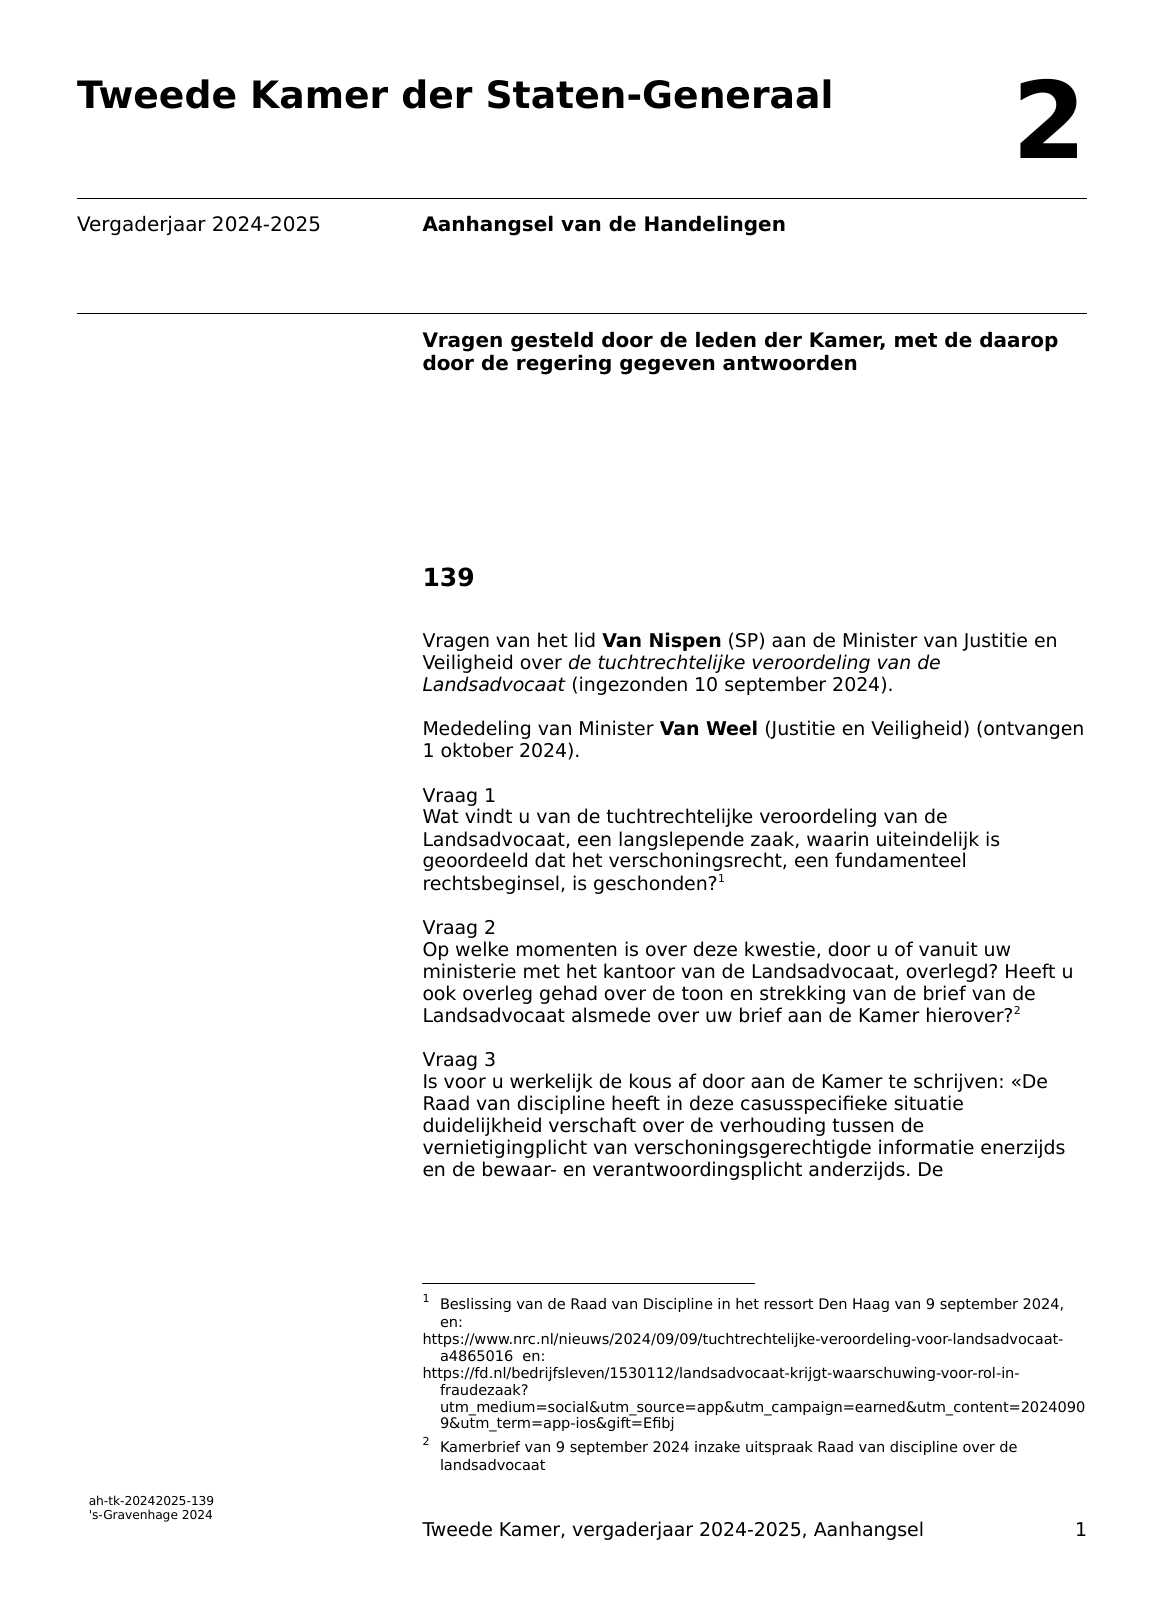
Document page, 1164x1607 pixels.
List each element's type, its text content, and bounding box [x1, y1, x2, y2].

text https://www.nrc.nl/nieuws/2024/09/09/tuchtrechtelijke-veroordeling-voor-landsadvocaat-a4865016 en: [422, 1331, 1087, 1365]
text https://fd.nl/bedrijfsleven/1530112/landsadvocaat-krijgt-waarschuwing-voor-rol-in-fraudezaak?utm_medium=social&utm_source=app&utm_campaign=earned&utm_content=20240909&utm_term=app-ios&gift=Efibj [422, 1365, 1087, 1432]
text Vraag 1 [422, 784, 1087, 806]
table_header Tweede Kamer der Staten-Generaal [77, 59, 886, 198]
table_cell Vergaderjaar 2024-2025 [77, 199, 422, 313]
table_cell Vragen gesteld door de leden der Kamer, met de daarop door de regering gegeven antwoorden [422, 314, 1087, 375]
table_cell Aanhangsel van de Handelingen [422, 199, 1087, 313]
text Kamerbrief van 9 september 2024 inzake uitspraak Raad van discipline over de landsadvocaat [422, 1435, 1087, 1474]
text Is voor u werkelijk de kous af door aan de Kamer te schrijven: «De Raad van discipline heeft in deze casusspecifieke situatie duidelijkheid verschaft over de verhouding tussen de vernietigingplicht van verschoningsgerechtigde informatie enerzijds en de bewaar- en verantwoordingsplicht anderzijds. De [422, 1071, 1087, 1181]
table_header 2 [886, 59, 1087, 198]
table_cell [77, 314, 422, 375]
text 's-Gravenhage 2024 [88, 1508, 323, 1522]
text Mededeling van Minister Van Weel (Justitie en Veiligheid) (ontvangen 1 oktober 2024). [422, 718, 1087, 762]
text Op welke momenten is over deze kwestie, door u of vanuit uw ministerie met het kantoor van de Landsadvocaat, overlegd? Heeft u ook overleg gehad over de toon en strekking van de brief van de Landsadvocaat alsmede over uw brief aan de Kamer hierover? [422, 938, 1087, 1026]
text Vragen van het lid Van Nispen (SP) aan de Minister van Justitie en Veiligheid over de tuchtrechtelijke veroordeling van de Landsadvocaat (ingezonden 10 september 2024). [422, 630, 1087, 696]
text 139 [422, 563, 1087, 592]
text Beslissing van de Raad van Discipline in het ressort Den Haag van 9 september 2024, en: [422, 1292, 1087, 1331]
text Vraag 3 [422, 1049, 1087, 1071]
text Wat vindt u van de tuchtrechtelijke veroordeling van de Landsadvocaat, een langslepende zaak, waarin uiteindelijk is geoordeeld dat het verschoningsrecht, een fundamenteel rechtsbeginsel, is geschonden? [422, 806, 1087, 894]
text ah-tk-20242025-139 [88, 1494, 323, 1508]
text Vraag 2 [422, 917, 1087, 938]
